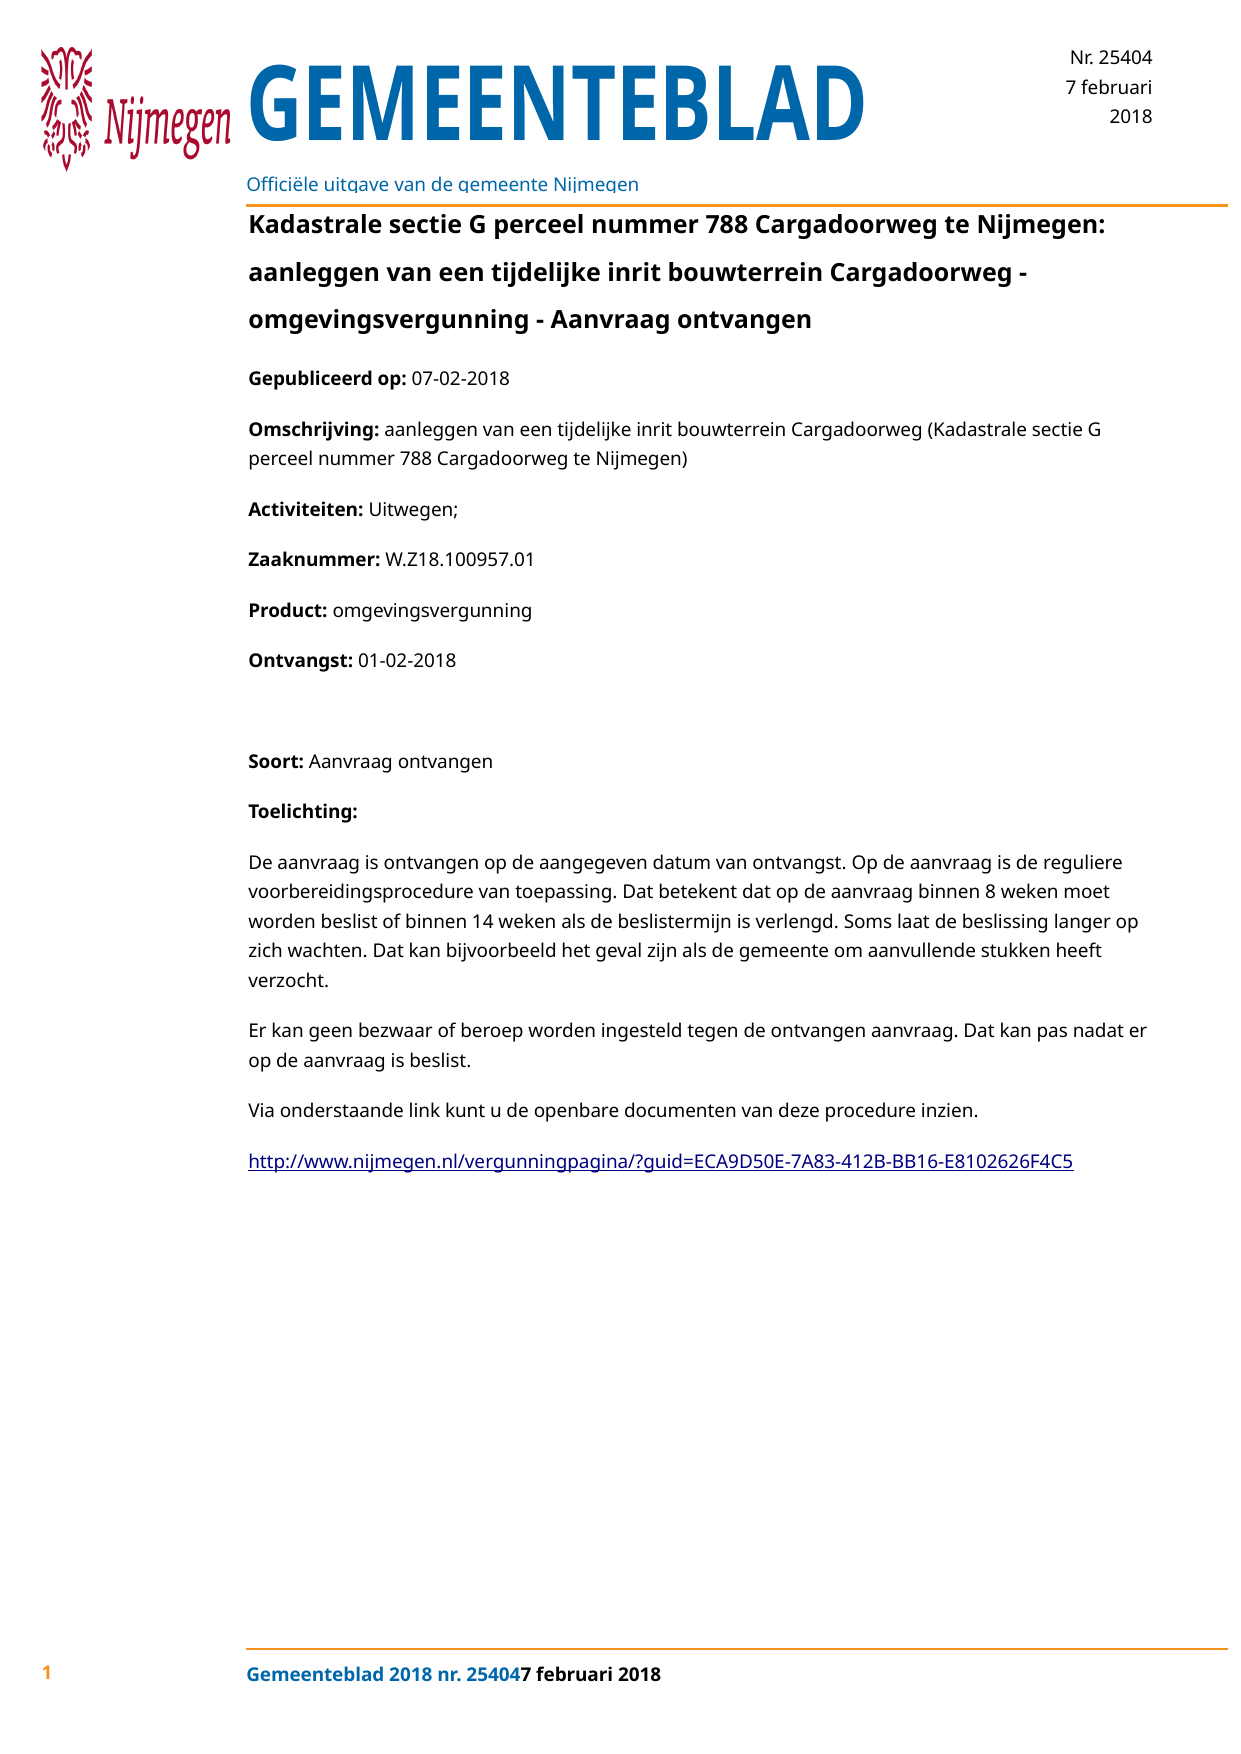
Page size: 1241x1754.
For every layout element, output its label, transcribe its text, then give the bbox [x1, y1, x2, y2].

text http://www.nijmegen.nl/vergunningpagina/?guid=ECA9D50E-7A83-412B-BB16-E8102626F4C5 [248, 1148, 1152, 1174]
text Zaaknummer: W.Z18.100957.01 [248, 546, 1152, 572]
text Activiteiten: Uitwegen; [248, 496, 1152, 522]
text Er kan geen bezwaar of beroep worden ingesteld tegen de ontvangen aanvraag. Dat kan pas nadat er op de aanvraag is beslist. [248, 1018, 1152, 1073]
picture [41, 47, 231, 172]
text Toelichting: [248, 798, 1152, 824]
text Omschrijving: aanleggen van een tijdelijke inrit bouwterrein Cargadoorweg (Kadastrale sectie G perceel nummer 788 Cargadoorweg te Nijmegen) [248, 416, 1152, 471]
text Ontvangst: 01-02-2018 [248, 647, 1152, 673]
text Via onderstaande link kunt u de openbare documenten van deze procedure inzien. [248, 1098, 1152, 1123]
text Kadastrale sectie G perceel nummer 788 Cargadoorweg te Nijmegen: aanleggen van een tijdelijke inrit bouwterrein Cargadoorweg - omgevingsvergunning - Aanvraag ontvangen [248, 207, 1152, 336]
text Soort: Aanvraag ontvangen [248, 748, 1152, 774]
text Gepubliceerd op: 07-02-2018 [248, 366, 1152, 391]
text De aanvraag is ontvangen op de aangegeven datum van ontvangst. Op de aanvraag is de reguliere voorbereidingsprocedure van toepassing. Dat betekent dat op de aanvraag binnen 8 weken moet worden beslist of binnen 14 weken als de beslistermijn is verlengd. Soms laat de beslissing langer op zich wachten. Dat kan bijvoorbeeld het geval zijn als de gemeente om aanvullende stukken heeft verzocht. [248, 849, 1152, 993]
text Product: omgevingsvergunning [248, 597, 1152, 622]
